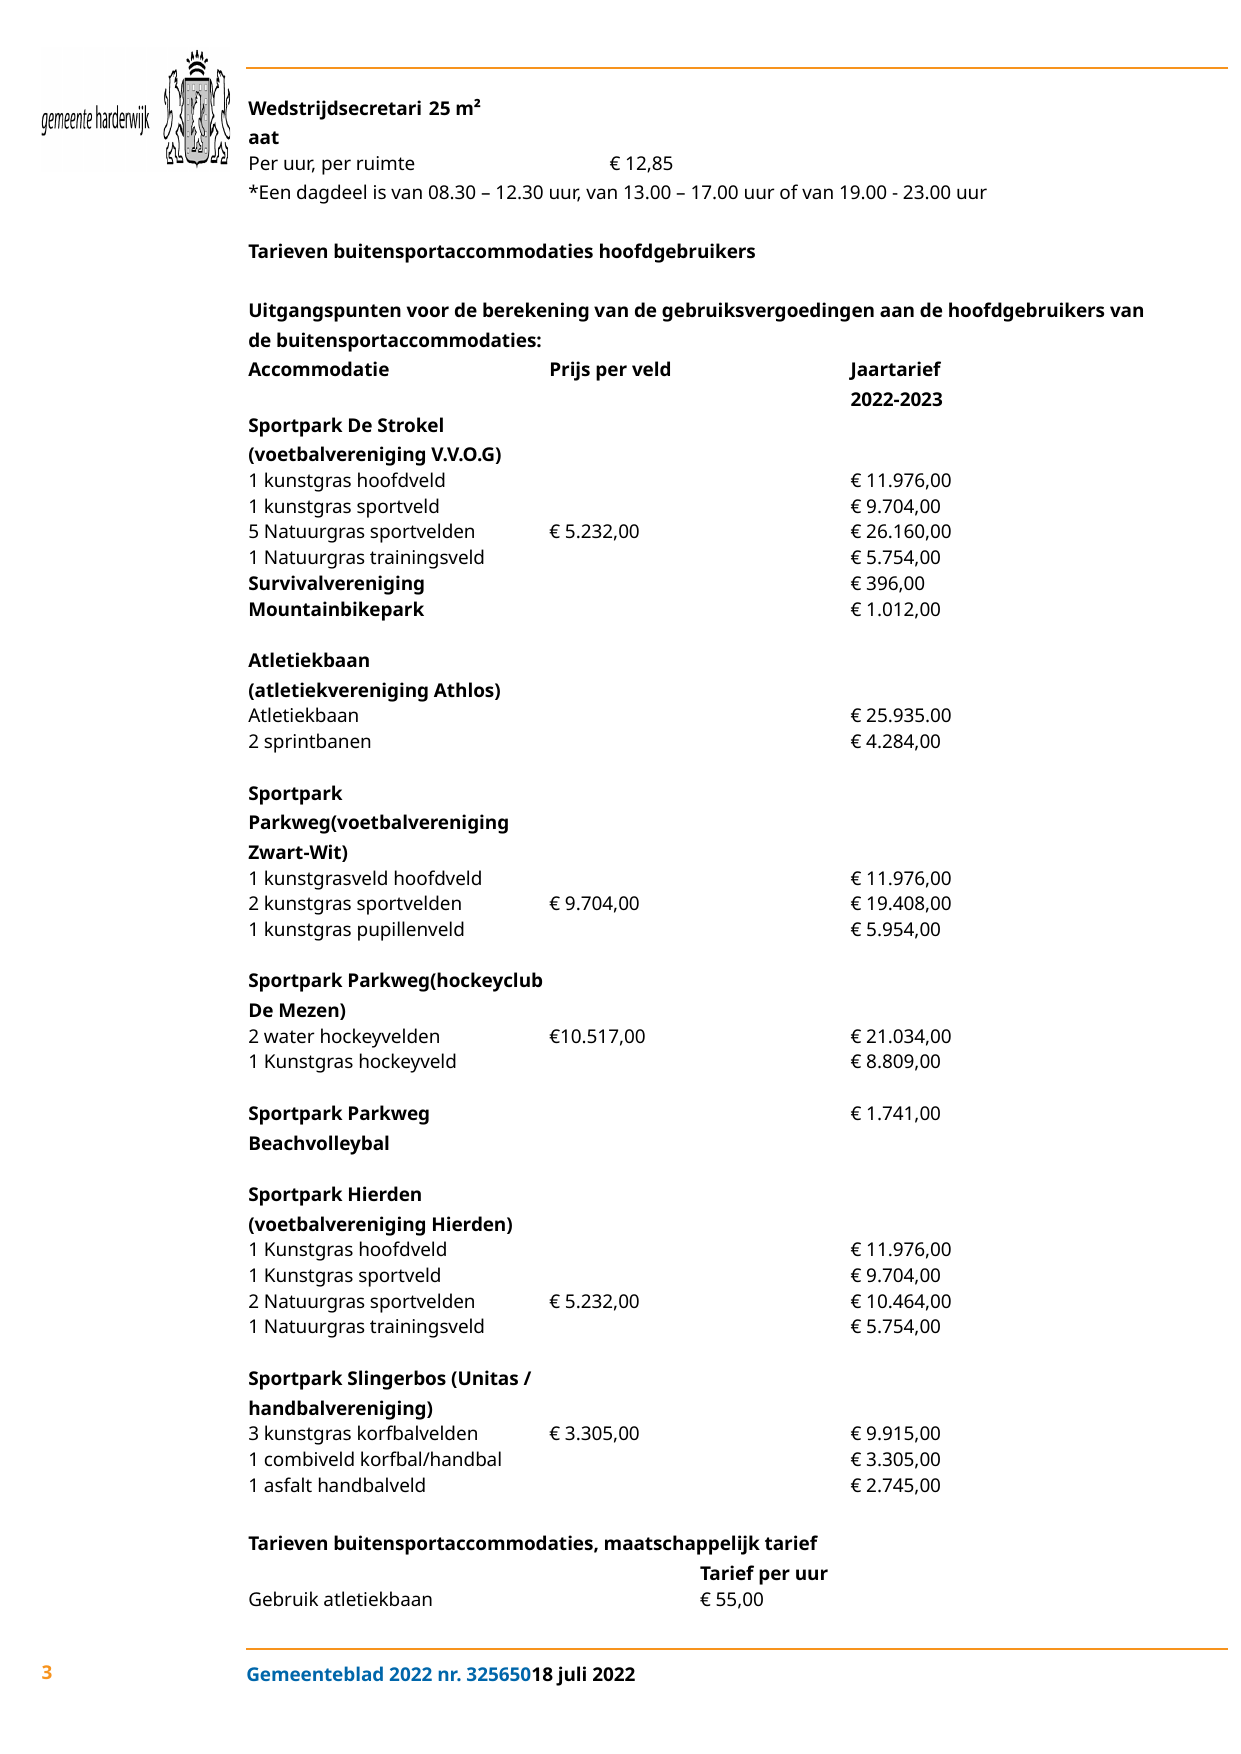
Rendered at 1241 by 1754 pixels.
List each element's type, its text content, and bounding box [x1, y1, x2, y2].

table_cell [850, 1156, 1152, 1181]
text Tarieven buitensportaccommodaties, maatschappelijk tarief [248, 1531, 1152, 1556]
table_cell € 2.745,00 [850, 1472, 1152, 1498]
table_cell [549, 729, 850, 754]
table_header [248, 1560, 700, 1586]
table_header Tarief per uur [700, 1560, 1152, 1586]
table_cell Sportpark Slingerbos (Unitas / handbalvereniging) [248, 1365, 549, 1421]
table_cell 2 sprintbanen [248, 729, 549, 754]
table_cell [850, 648, 1152, 703]
table_header Jaartarief 2022-2023 [850, 357, 1152, 412]
table_cell [549, 1340, 850, 1365]
table_cell [971, 95, 1152, 150]
table_cell € 11.976,00 [850, 467, 1152, 493]
table_cell Sportpark De Strokel (voetbalvereniging V.V.O.G) [248, 412, 549, 467]
table_cell [549, 1446, 850, 1472]
table_cell [850, 1075, 1152, 1100]
table_cell 1 combiveld korfbal/handbal [248, 1446, 549, 1472]
table_cell € 5.232,00 [549, 1288, 850, 1314]
table_cell [549, 622, 850, 647]
table_cell [549, 1472, 850, 1498]
table_cell [549, 754, 850, 780]
table_cell € 4.284,00 [850, 729, 1152, 754]
table_cell [549, 865, 850, 891]
table_cell [549, 942, 850, 968]
table_cell [850, 1365, 1152, 1421]
table_cell [850, 1340, 1152, 1365]
table_cell [248, 1075, 549, 1100]
table_cell Mountainbikepark [248, 596, 549, 622]
table_cell [850, 780, 1152, 865]
text Tarieven buitensportaccommodaties hoofdgebruikers [248, 238, 1152, 264]
table_cell € 1.012,00 [850, 596, 1152, 622]
table_cell [549, 1314, 850, 1339]
table_cell [549, 968, 850, 1023]
table_cell 1 Natuurgras trainingsveld [248, 1314, 549, 1339]
table_cell [248, 1340, 549, 1365]
table_cell € 55,00 [700, 1586, 1152, 1612]
table_cell €10.517,00 [549, 1023, 850, 1049]
table_cell 1 asfalt handbalveld [248, 1472, 549, 1498]
table_header Accommodatie [248, 357, 549, 412]
text Uitgangspunten voor de berekening van de gebruiksvergoedingen aan de hoofdgebruikers van de buitensportaccommodaties: [248, 297, 1152, 353]
table_cell 1 kunstgrasveld hoofdveld [248, 865, 549, 891]
table_cell [549, 545, 850, 570]
table_cell Sportpark Parkweg(hockeyclub De Mezen) [248, 968, 549, 1023]
table_cell Per uur, per ruimte [248, 150, 429, 176]
table_cell € 19.408,00 [850, 891, 1152, 916]
table_cell 1 kunstgras hoofdveld [248, 467, 549, 493]
table_cell [549, 1365, 850, 1421]
table_cell € 9.915,00 [850, 1421, 1152, 1446]
table_cell [850, 968, 1152, 1023]
table_cell € 3.305,00 [549, 1421, 850, 1446]
table_cell € 9.704,00 [549, 891, 850, 916]
table_cell [850, 754, 1152, 780]
table_cell [248, 622, 549, 647]
table_cell € 3.305,00 [850, 1446, 1152, 1472]
table_cell [549, 1100, 850, 1156]
table_cell [549, 570, 850, 596]
table_cell [850, 1181, 1152, 1237]
table_cell € 12,85 [609, 150, 790, 176]
table_cell € 10.464,00 [850, 1288, 1152, 1314]
table_cell € 5.754,00 [850, 545, 1152, 570]
table_cell [248, 942, 549, 968]
table_cell [850, 622, 1152, 647]
table_cell € 9.704,00 [850, 493, 1152, 519]
table_cell [609, 95, 790, 150]
table_cell 2 water hockeyvelden [248, 1023, 549, 1049]
table_cell [549, 596, 850, 622]
table_cell [549, 1075, 850, 1100]
table_cell Wedstrijdsecretariaat [248, 95, 429, 150]
table_cell Atletiekbaan [248, 703, 549, 728]
table_cell 25 m² [429, 95, 609, 150]
table_cell € 26.160,00 [850, 519, 1152, 544]
table_cell [549, 412, 850, 467]
table_cell € 5.754,00 [850, 1314, 1152, 1339]
table_cell € 8.809,00 [850, 1049, 1152, 1074]
table_cell [850, 942, 1152, 968]
table_cell [549, 1181, 850, 1237]
table_cell [549, 916, 850, 942]
table_cell € 11.976,00 [850, 865, 1152, 891]
table_cell [850, 412, 1152, 467]
table_cell € 5.232,00 [549, 519, 850, 544]
table_cell Survivalvereniging [248, 570, 549, 596]
table_cell [971, 150, 1152, 176]
table_cell 2 Natuurgras sportvelden [248, 1288, 549, 1314]
table_cell 1 Kunstgras sportveld [248, 1262, 549, 1288]
text *Een dagdeel is van 08.30 – 12.30 uur, van 13.00 – 17.00 uur of van 19.00 - 23.00 uur [248, 179, 1152, 205]
table_cell [549, 1237, 850, 1262]
table_cell [790, 150, 971, 176]
table_cell € 11.976,00 [850, 1237, 1152, 1262]
table_cell 5 Natuurgras sportvelden [248, 519, 549, 544]
table_cell [429, 150, 609, 176]
table_cell € 9.704,00 [850, 1262, 1152, 1288]
table_cell [549, 703, 850, 728]
table_cell € 25.935.00 [850, 703, 1152, 728]
table_cell [790, 95, 971, 150]
table_cell 1 kunstgras sportveld [248, 493, 549, 519]
table_cell 1 kunstgras pupillenveld [248, 916, 549, 942]
table_cell € 1.741,00 [850, 1100, 1152, 1156]
table_cell Atletiekbaan (atletiekvereniging Athlos) [248, 648, 549, 703]
table_header Prijs per veld [549, 357, 850, 412]
table_cell 3 kunstgras korfbalvelden [248, 1421, 549, 1446]
table_cell Sportpark Parkweg Beachvolleybal [248, 1100, 549, 1156]
table_cell 1 Natuurgras trainingsveld [248, 545, 549, 570]
table_cell 1 Kunstgras hoofdveld [248, 1237, 549, 1262]
table_cell [248, 754, 549, 780]
table_cell [549, 780, 850, 865]
table_cell Sportpark Parkweg(voetbalvereniging Zwart-Wit) [248, 780, 549, 865]
table_cell [549, 1049, 850, 1074]
table_cell € 5.954,00 [850, 916, 1152, 942]
table_cell Sportpark Hierden (voetbalvereniging Hierden) [248, 1181, 549, 1237]
table_cell [248, 1156, 549, 1181]
table_cell 2 kunstgras sportvelden [248, 891, 549, 916]
picture [41, 47, 231, 172]
table_cell Gebruik atletiekbaan [248, 1586, 700, 1612]
table_cell [549, 493, 850, 519]
table_cell [549, 1156, 850, 1181]
table_cell [549, 467, 850, 493]
table_cell [549, 648, 850, 703]
table_cell € 396,00 [850, 570, 1152, 596]
table_cell € 21.034,00 [850, 1023, 1152, 1049]
table_cell [549, 1262, 850, 1288]
table_cell 1 Kunstgras hockeyveld [248, 1049, 549, 1074]
